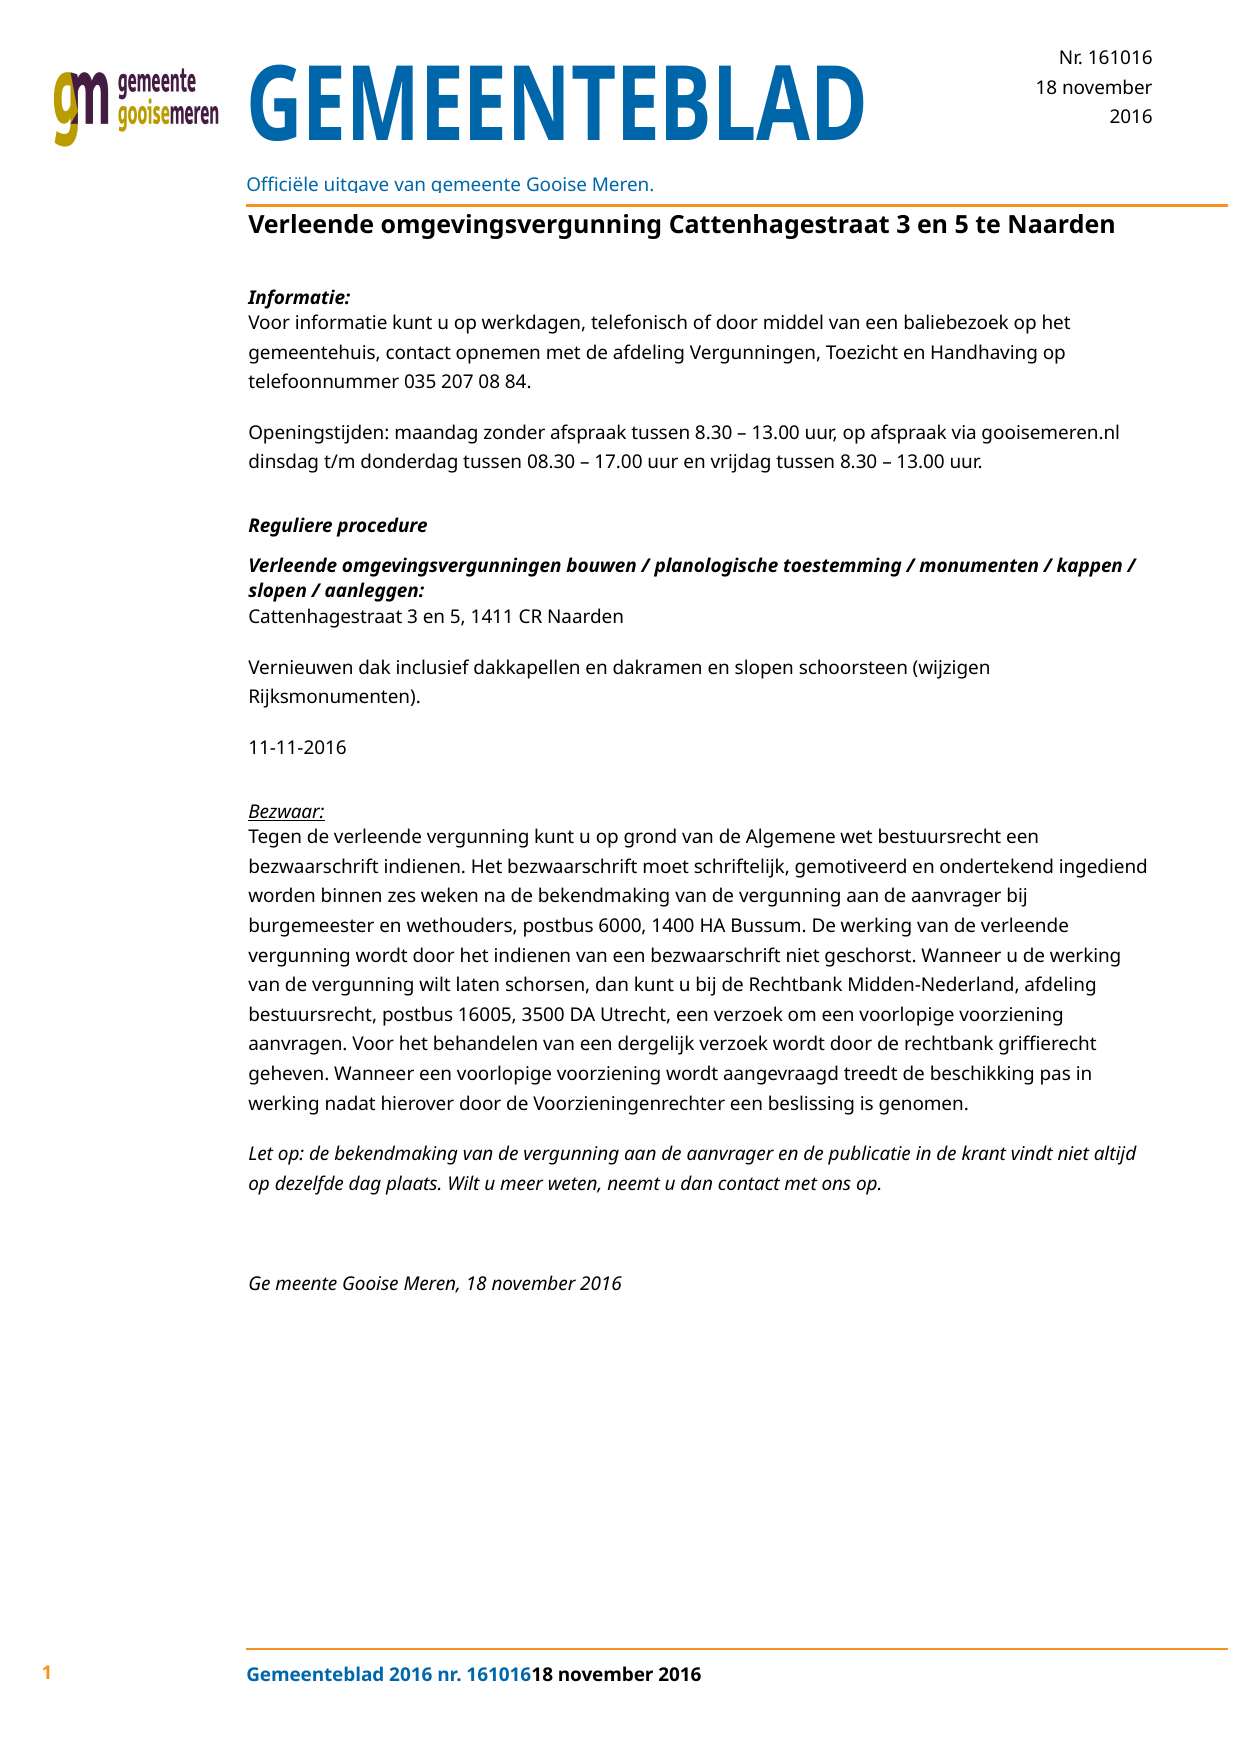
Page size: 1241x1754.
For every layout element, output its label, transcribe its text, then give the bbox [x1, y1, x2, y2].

text Voor informatie kunt u op werkdagen, telefonisch of door middel van een baliebezoek op het gemeentehuis, contact opnemen met de afdeling Vergunningen, Toezicht en Handhaving op telefoonnummer 035 207 08 84. [248, 309, 1152, 394]
text 11-11-2016 [248, 734, 1152, 759]
text Informatie: [248, 284, 1152, 309]
text Cattenhagestraat 3 en 5, 1411 CR Naarden [248, 603, 1152, 629]
text Bezwaar: [248, 798, 1152, 823]
picture [41, 47, 231, 172]
text Ge meente Gooise Meren, 18 november 2016 [248, 1271, 1152, 1296]
text Reguliere procedure [248, 513, 1152, 538]
text Let op: de bekendmaking van de vergunning aan de aanvrager en de publicatie in de krant vindt niet altijd op dezelfde dag plaats. Wilt u meer weten, neemt u dan contact met ons op. [248, 1140, 1152, 1196]
text Verleende omgevingsvergunningen bouwen / planologische toestemming / monumenten / kappen / slopen / aanleggen: [248, 552, 1152, 603]
text Tegen de verleende vergunning kunt u op grond van de Algemene wet bestuursrecht een bezwaarschrift indienen. Het bezwaarschrift moet schriftelijk, gemotiveerd en ondertekend ingediend worden binnen zes weken na de bekendmaking van de vergunning aan de aanvrager bij burgemeester en wethouders, postbus 6000, 1400 HA Bussum. De werking van de verleende vergunning wordt door het indienen van een bezwaarschrift niet geschorst. Wanneer u de werking van de vergunning wilt laten schorsen, dan kunt u bij de Rechtbank Midden-Nederland, afdeling bestuursrecht, postbus 16005, 3500 DA Utrecht, een verzoek om een voorlopige voorziening aanvragen. Voor het behandelen van een dergelijk verzoek wordt door de rechtbank griffierecht geheven. Wanneer een voorlopige voorziening wordt aangevraagd treedt de beschikking pas in werking nadat hierover door de Voorzieningenrechter een beslissing is genomen. [248, 823, 1152, 1116]
text Verleende omgevingsvergunning Cattenhagestraat 3 en 5 te Naarden [248, 207, 1152, 241]
text Vernieuwen dak inclusief dakkapellen en dakramen en slopen schoorsteen (wijzigen Rijksmonumenten). [248, 654, 1152, 709]
text Openingstijden: maandag zonder afspraak tussen 8.30 – 13.00 uur, op afspraak via gooisemeren.nl dinsdag t/m donderdag tussen 08.30 – 17.00 uur en vrijdag tussen 8.30 – 13.00 uur. [248, 419, 1152, 474]
